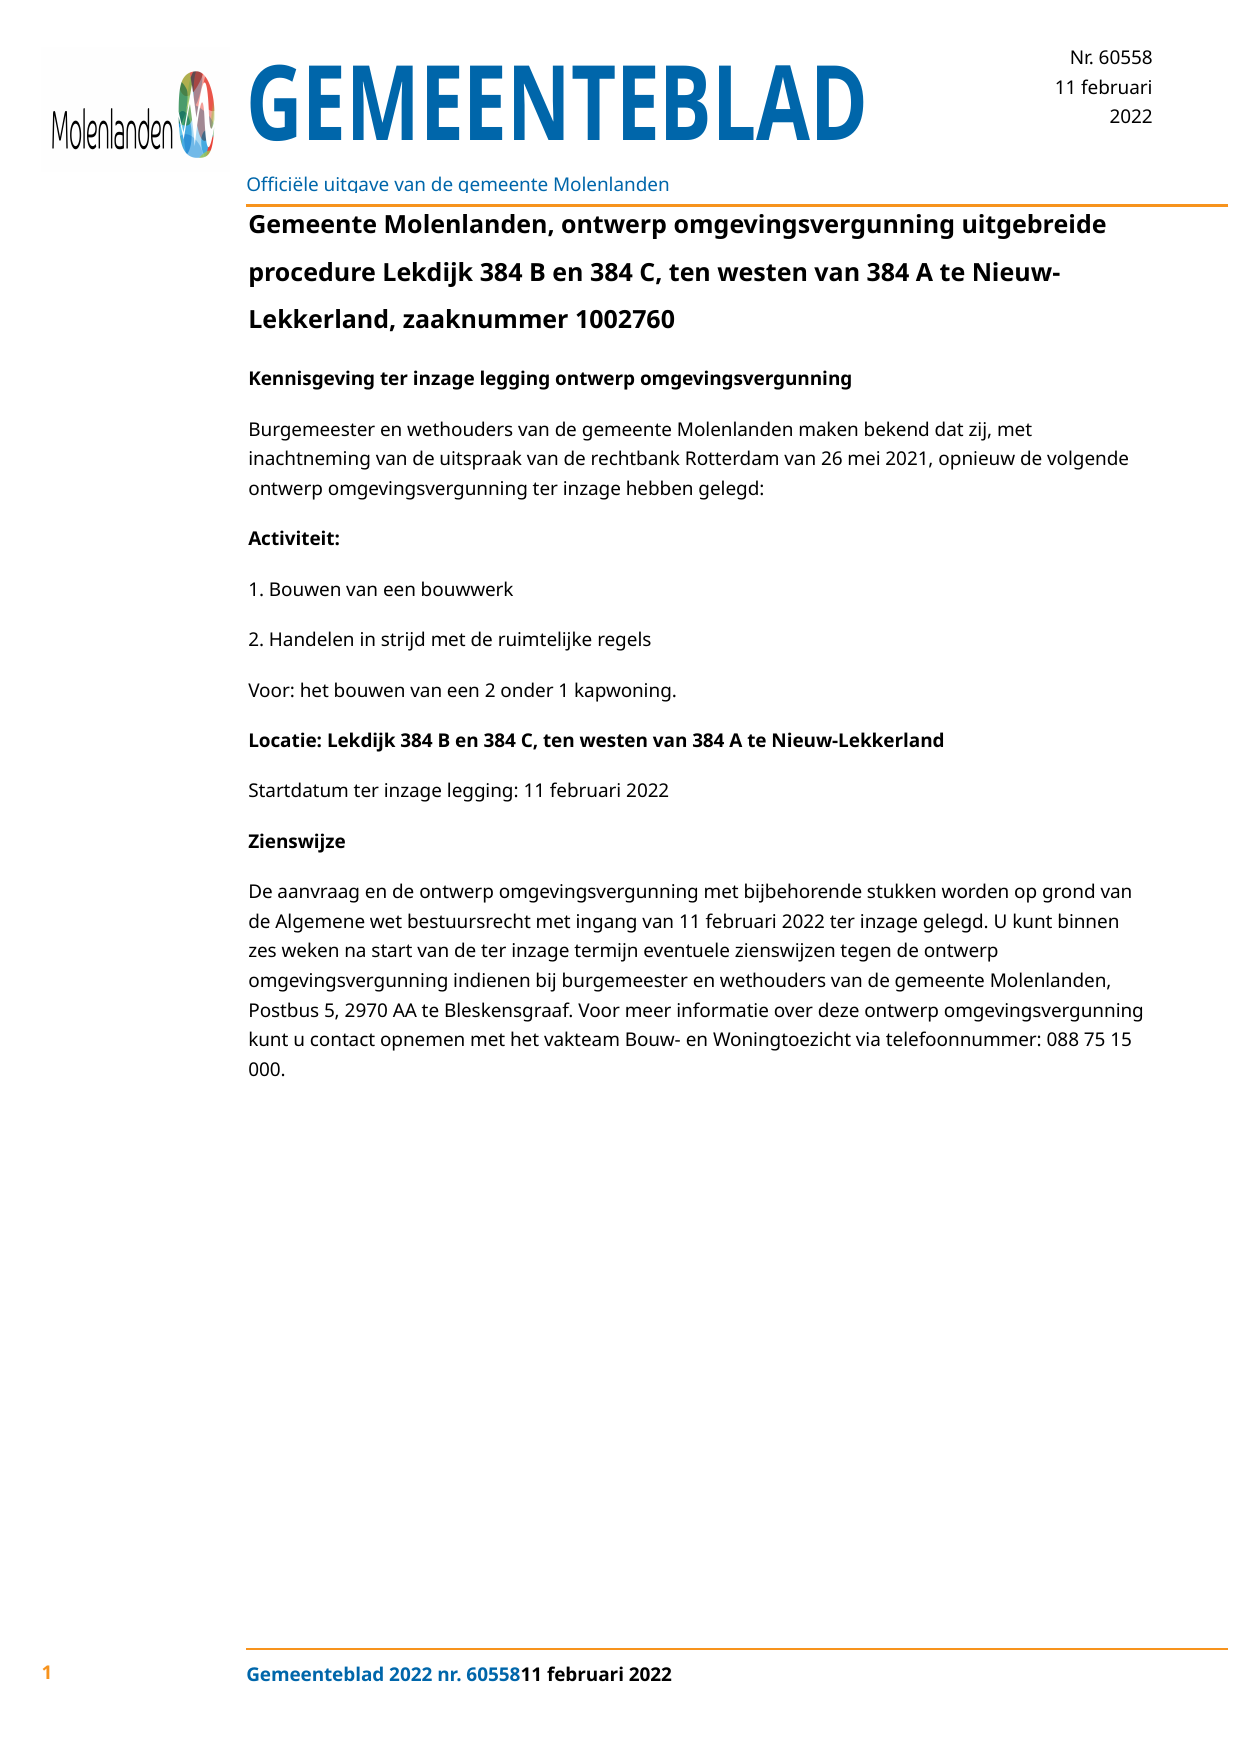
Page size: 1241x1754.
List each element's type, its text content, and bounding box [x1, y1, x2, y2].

text Activiteit: [248, 526, 1152, 551]
text Locatie: Lekdijk 384 B en 384 C, ten westen van 384 A te Nieuw-Lekkerland [248, 727, 1152, 753]
text 1. Bouwen van een bouwwerk [248, 576, 1152, 602]
text Kennisgeving ter inzage legging ontwerp omgevingsvergunning [248, 366, 1152, 391]
text Zienswijze [248, 828, 1152, 854]
picture [41, 47, 231, 172]
text De aanvraag en de ontwerp omgevingsvergunning met bijbehorende stukken worden op grond van de Algemene wet bestuursrecht met ingang van 11 februari 2022 ter inzage gelegd. U kunt binnen zes weken na start van de ter inzage termijn eventuele zienswijzen tegen de ontwerp omgevingsvergunning indienen bij burgemeester en wethouders van de gemeente Molenlanden, Postbus 5, 2970 AA te Bleskensgraaf. Voor meer informatie over deze ontwerp omgevingsvergunning kunt u contact opnemen met het vakteam Bouw- en Woningtoezicht via telefoonnummer: 088 75 15 000. [248, 878, 1152, 1082]
text Gemeente Molenlanden, ontwerp omgevingsvergunning uitgebreide procedure Lekdijk 384 B en 384 C, ten westen van 384 A te Nieuw-Lekkerland, zaaknummer 1002760 [248, 207, 1152, 336]
text Voor: het bouwen van een 2 onder 1 kapwoning. [248, 677, 1152, 702]
text 2. Handelen in strijd met de ruimtelijke regels [248, 626, 1152, 652]
text Burgemeester en wethouders van de gemeente Molenlanden maken bekend dat zij, met inachtneming van de uitspraak van de rechtbank Rotterdam van 26 mei 2021, opnieuw de volgende ontwerp omgevingsvergunning ter inzage hebben gelegd: [248, 416, 1152, 501]
text Startdatum ter inzage legging: 11 februari 2022 [248, 778, 1152, 803]
